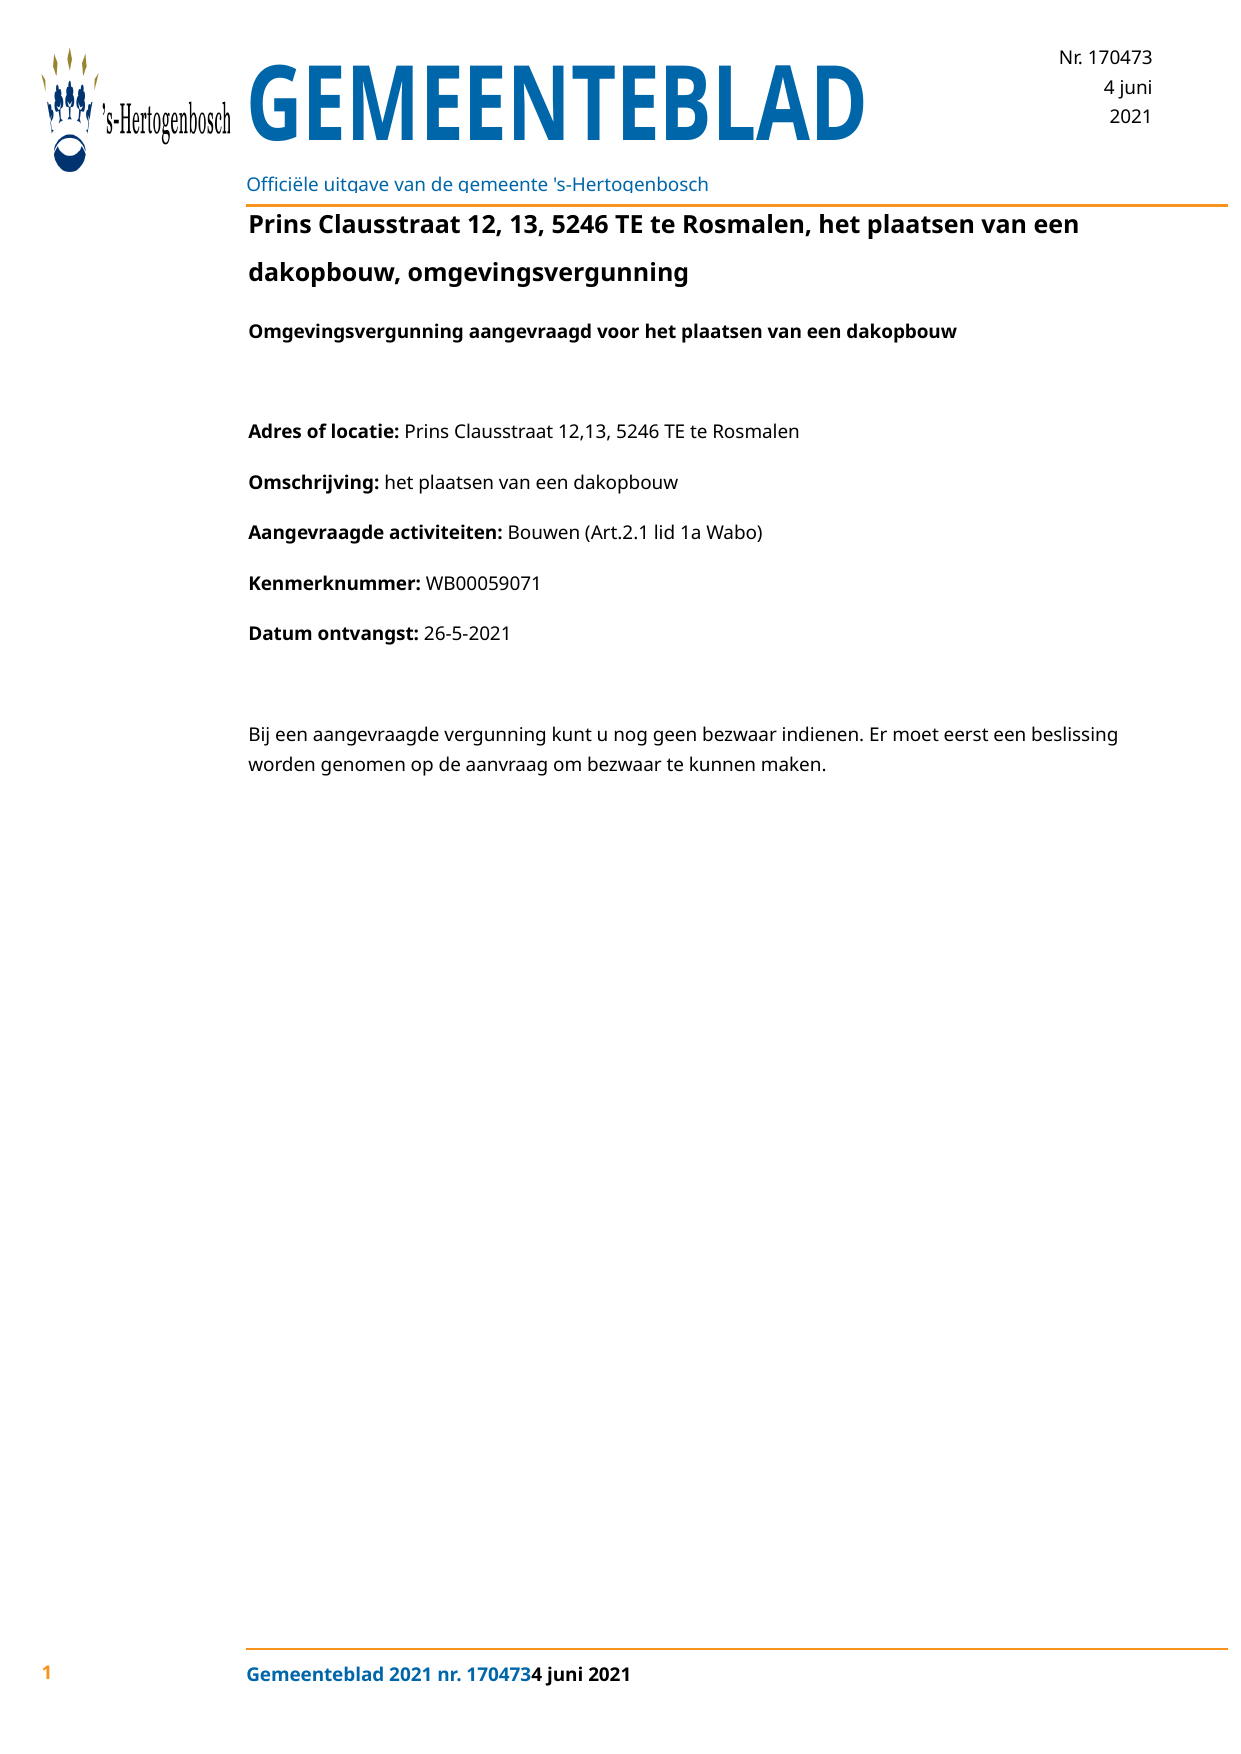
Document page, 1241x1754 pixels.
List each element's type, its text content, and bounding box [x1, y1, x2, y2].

text Omgevingsvergunning aangevraagd voor het plaatsen van een dakopbouw [248, 318, 1152, 344]
picture [41, 47, 231, 172]
text Aangevraagde activiteiten: Bouwen (Art.2.1 lid 1a Wabo) [248, 519, 1152, 545]
text Datum ontvangst: 26-5-2021 [248, 620, 1152, 646]
text Kenmerknummer: WB00059071 [248, 570, 1152, 596]
text Bij een aangevraagde vergunning kunt u nog geen bezwaar indienen. Er moet eerst een beslissing worden genomen op de aanvraag om bezwaar te kunnen maken. [248, 721, 1152, 777]
text Prins Clausstraat 12, 13, 5246 TE te Rosmalen, het plaatsen van een dakopbouw, omgevingsvergunning [248, 207, 1152, 288]
text Adres of locatie: Prins Clausstraat 12,13, 5246 TE te Rosmalen [248, 419, 1152, 444]
text Omschrijving: het plaatsen van een dakopbouw [248, 469, 1152, 495]
